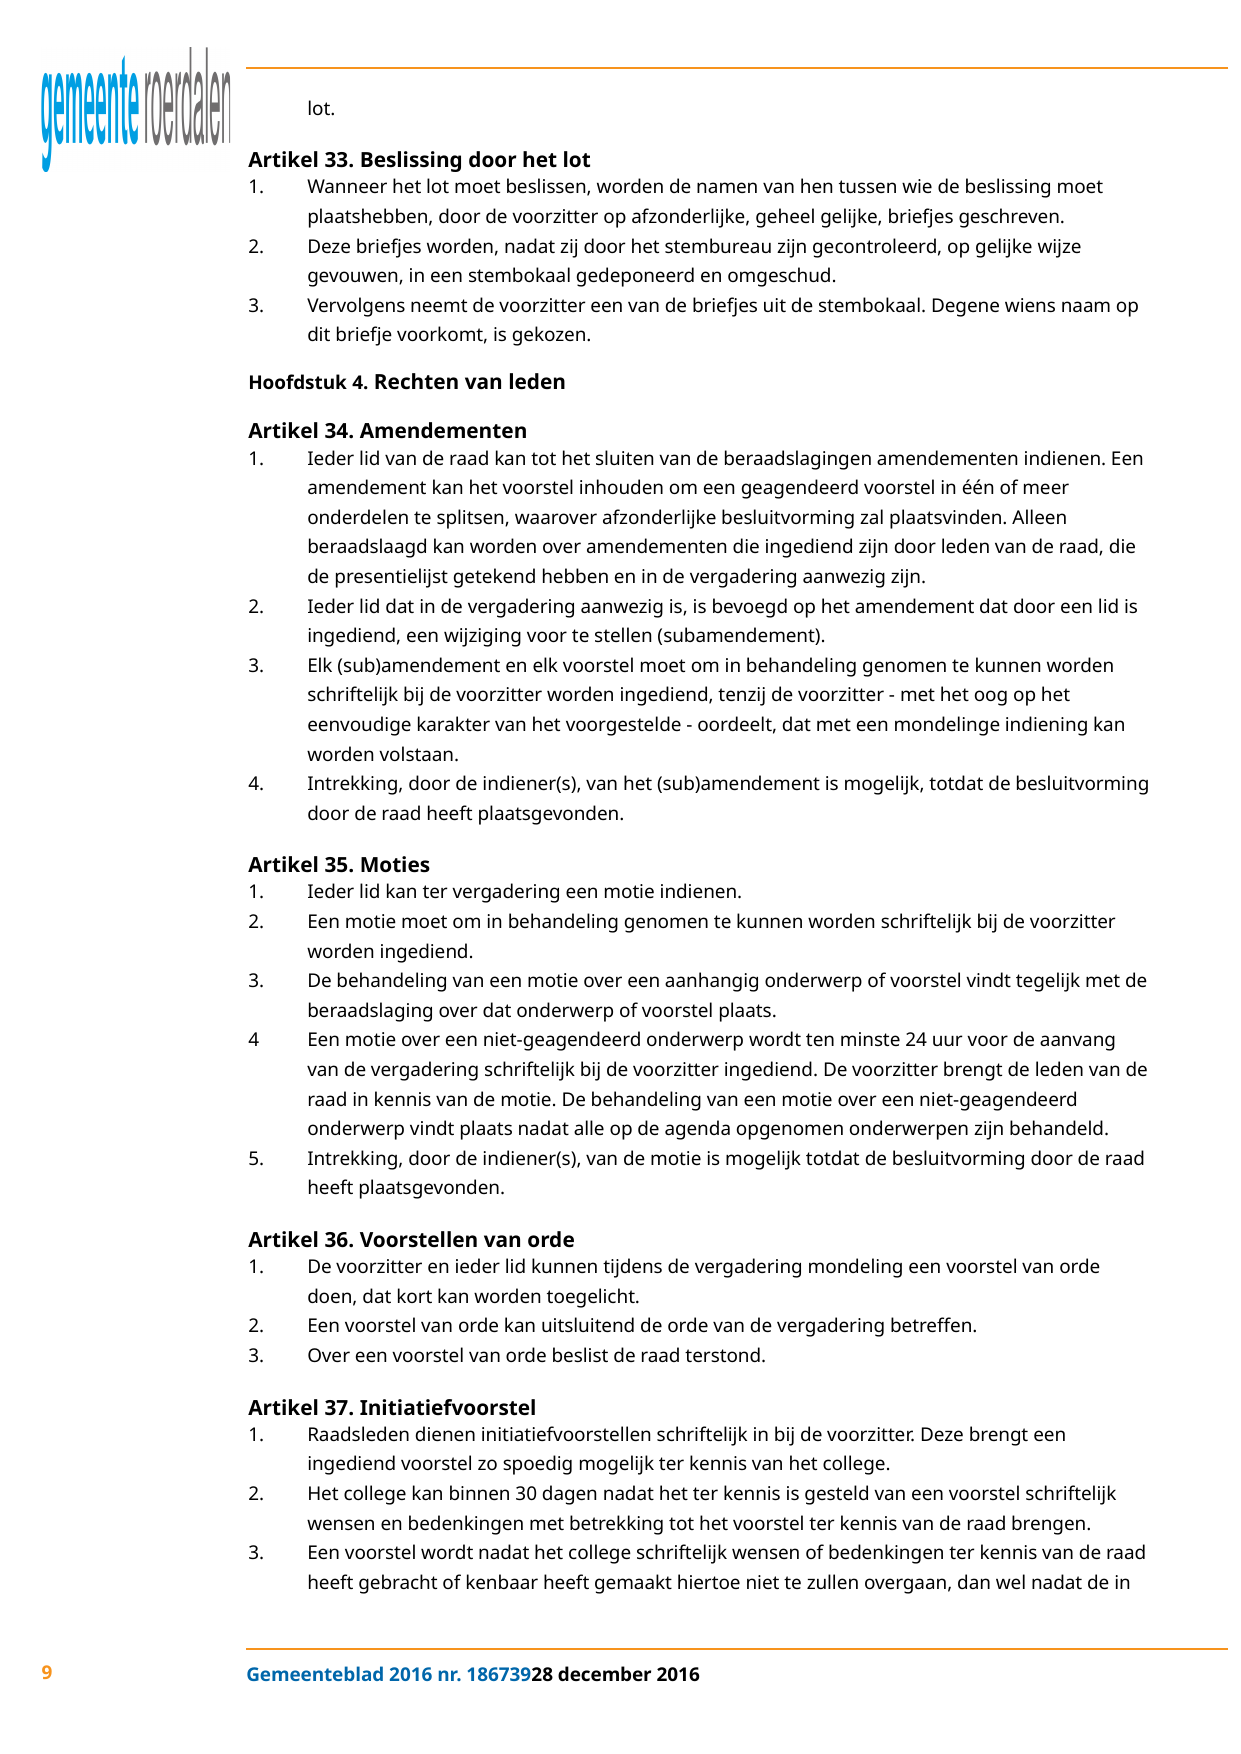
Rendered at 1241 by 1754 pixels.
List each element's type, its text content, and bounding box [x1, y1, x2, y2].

list Intrekking, door de indiener(s), van de motie is mogelijk totdat de besluitvorming door de raad heeft plaatsgevonden. [248, 1145, 1152, 1200]
text Artikel 35. Moties [248, 850, 1152, 879]
list Elk (sub)amendement en elk voorstel moet om in behandeling genomen te kunnen worden schriftelijk bij de voorzitter worden ingediend, tenzij de voorzitter - met het oog op het eenvoudige karakter van het voorgestelde - oordeelt, dat met een mondelinge indiening kan worden volstaan. [248, 652, 1152, 766]
text Artikel 33. Beslissing door het lot [248, 145, 1152, 174]
text Artikel 37. Initiatiefvoorstel [248, 1393, 1152, 1421]
list Een voorstel wordt nadat het college schriftelijk wensen of bedenkingen ter kennis van de raad heeft gebracht of kenbaar heeft gemaakt hiertoe niet te zullen overgaan, dan wel nadat de in [248, 1539, 1152, 1595]
list Over een voorstel van orde beslist de raad terstond. [248, 1342, 1152, 1368]
list Deze briefjes worden, nadat zij door het stembureau zijn gecontroleerd, op gelijke wijze gevouwen, in een stembokaal gedeponeerd en omgeschud. [248, 233, 1152, 288]
list Ieder lid dat in de vergadering aanwezig is, is bevoegd op het amendement dat door een lid is ingediend, een wijziging voor te stellen (subamendement). [248, 593, 1152, 648]
list Het college kan binnen 30 dagen nadat het ter kennis is gesteld van een voorstel schriftelijk wensen en bedenkingen met betrekking tot het voorstel ter kennis van de raad brengen. [248, 1480, 1152, 1536]
list De voorzitter en ieder lid kunnen tijdens de vergadering mondeling een voorstel van orde doen, dat kort kan worden toegelicht. [248, 1253, 1152, 1309]
text Artikel 34. Amendementen [248, 416, 1152, 445]
picture [41, 47, 231, 172]
list Vervolgens neemt de voorzitter een van de briefjes uit de stembokaal. Degene wiens naam op dit briefje voorkomt, is gekozen. [248, 292, 1152, 347]
list Een motie moet om in behandeling genomen te kunnen worden schriftelijk bij de voorzitter worden ingediend. [248, 908, 1152, 964]
picture [41, 134, 48, 172]
list Wanneer het lot moet beslissen, worden de namen van hen tussen wie de beslissing moet plaatshebben, door de voorzitter op afzonderlijke, geheel gelijke, briefjes geschreven. [248, 174, 1152, 229]
text Hoofdstuk 4. Rechten van leden [248, 367, 1152, 396]
list Een voorstel van orde kan uitsluitend de orde van de vergadering betreffen. [248, 1313, 1152, 1338]
text Artikel 36. Voorstellen van orde [248, 1225, 1152, 1253]
list lot. [248, 95, 1152, 121]
list Een motie over een niet-geagendeerd onderwerp wordt ten minste 24 uur voor de aanvang van de vergadering schriftelijk bij de voorzitter ingediend. De voorzitter brengt de leden van de raad in kennis van de motie. De behandeling van een motie over een niet-geagendeerd onderwerp vindt plaats nadat alle op de agenda opgenomen onderwerpen zijn behandeld. [248, 1027, 1152, 1141]
list Intrekking, door de indiener(s), van het (sub)amendement is mogelijk, totdat de besluitvorming door de raad heeft plaatsgevonden. [248, 770, 1152, 826]
list Ieder lid kan ter vergadering een motie indienen. [248, 879, 1152, 904]
list Raadsleden dienen initiatiefvoorstellen schriftelijk in bij de voorzitter. Deze brengt een ingediend voorstel zo spoedig mogelijk ter kennis van het college. [248, 1421, 1152, 1476]
list Ieder lid van de raad kan tot het sluiten van de beraadslagingen amendementen indienen. Een amendement kan het voorstel inhouden om een geagendeerd voorstel in één of meer onderdelen te splitsen, waarover afzonderlijke besluitvorming zal plaatsvinden. Alleen beraadslaagd kan worden over amendementen die ingediend zijn door leden van de raad, die de presentielijst getekend hebben en in de vergadering aanwezig zijn. [248, 445, 1152, 589]
list De behandeling van een motie over een aanhangig onderwerp of voorstel vindt tegelijk met de beraadslaging over dat onderwerp of voorstel plaats. [248, 967, 1152, 1023]
